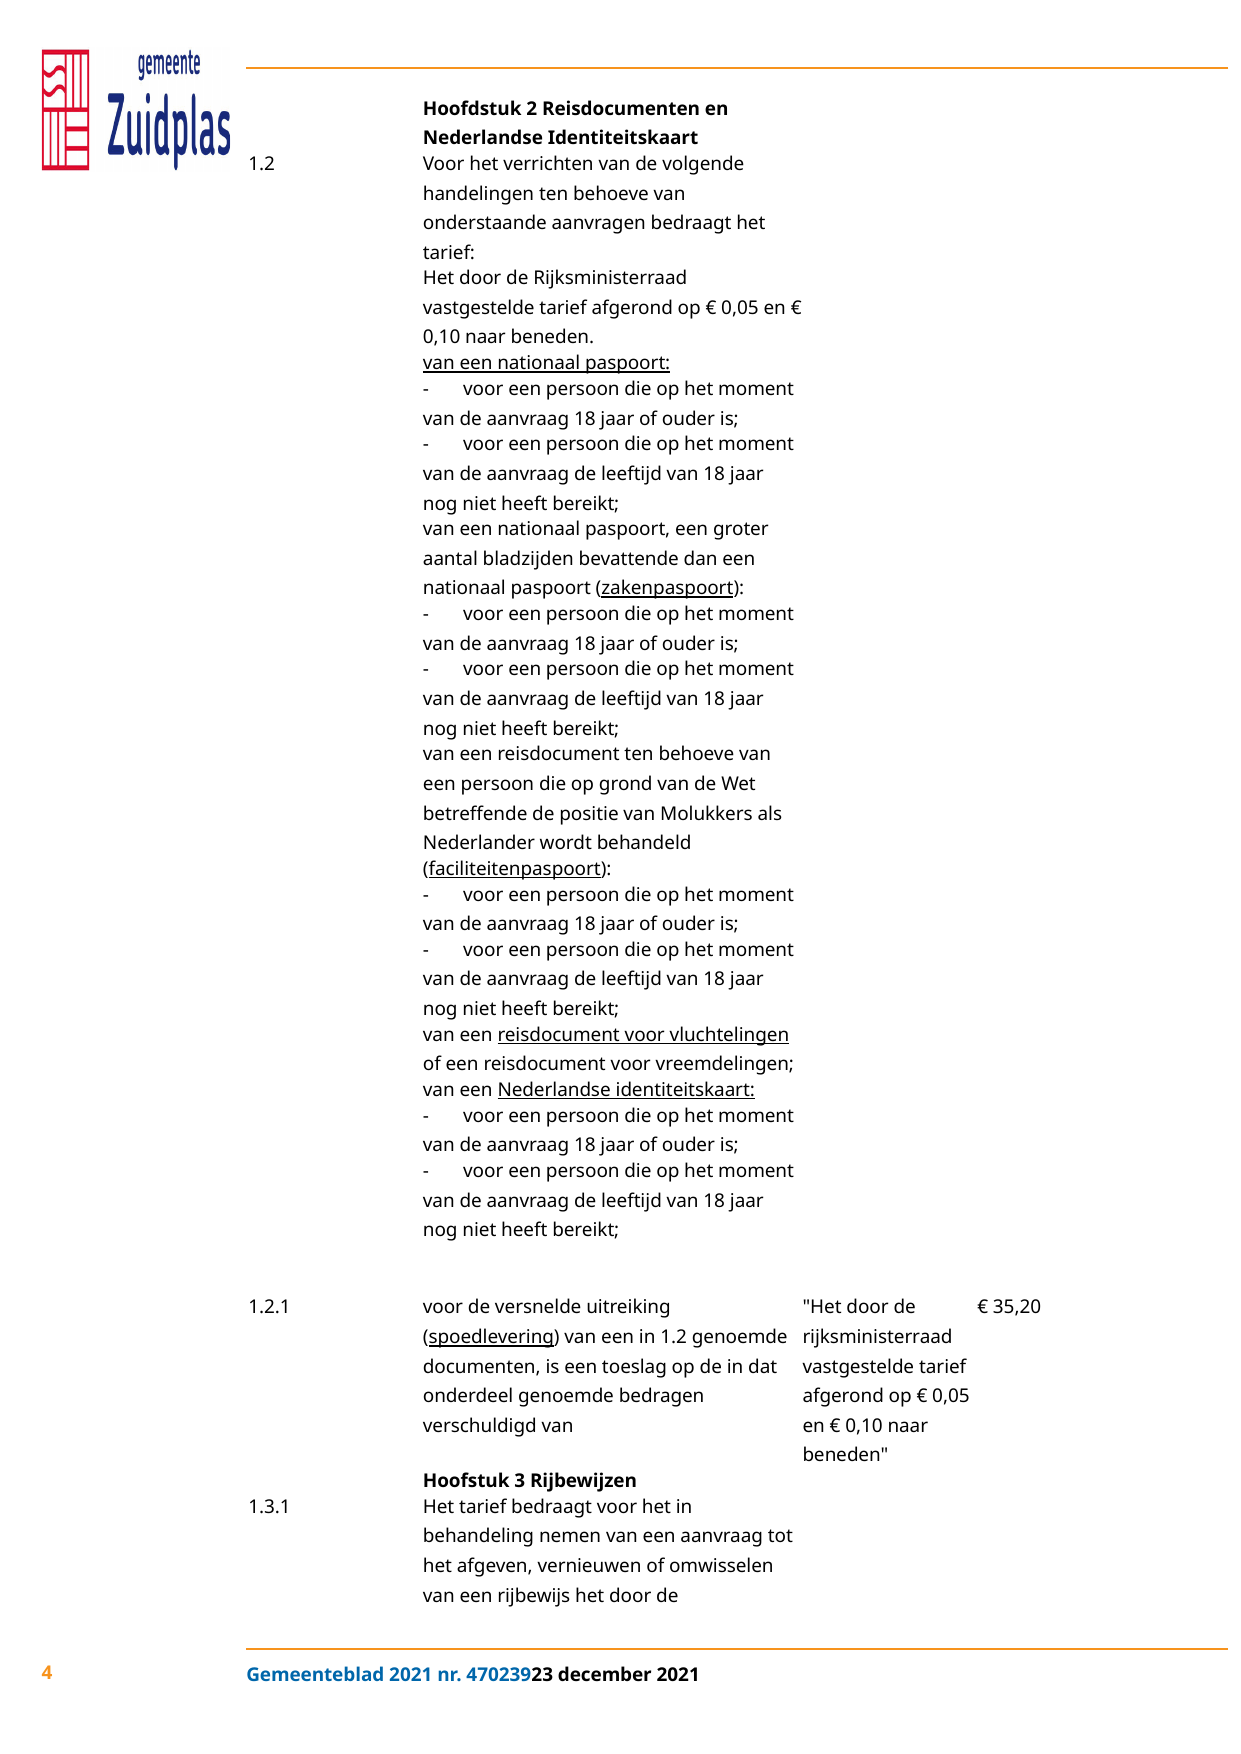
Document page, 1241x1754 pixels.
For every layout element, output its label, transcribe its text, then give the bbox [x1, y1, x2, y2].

table_cell [802, 741, 977, 855]
table_cell [977, 656, 1152, 741]
table_cell - voor een persoon die op het moment van de aanvraag de leeftijd van 18 jaar nog niet heeft bereikt; [423, 656, 802, 741]
table_cell [802, 1493, 977, 1607]
table_cell [248, 1021, 423, 1076]
table_cell [977, 515, 1152, 600]
table_cell van een reisdocument ten behoeve van een persoon die op grond van de Wet betreffende de positie van Molukkers als Nederlander wordt behandeld [423, 741, 802, 855]
table_cell voor de versnelde uitreiking (spoedlevering) van een in 1.2 genoemde documenten, is een toeslag op de in dat onderdeel genoemde bedragen verschuldigd van [423, 1294, 802, 1467]
table_cell [802, 855, 977, 881]
table_cell Voor het verrichten van de volgende handelingen ten behoeve van onderstaande aanvragen bedraagt het tarief: [423, 150, 802, 264]
table_cell Hoofstuk 3 Rijbewijzen [423, 1467, 802, 1493]
table_cell [248, 1076, 423, 1102]
table_cell [248, 375, 423, 431]
table_cell [977, 1242, 1152, 1268]
table_cell Hoofdstuk 2 Reisdocumenten en Nederlandse Identiteitskaart [423, 95, 802, 150]
table_cell 1.2 [248, 150, 423, 264]
table_cell [977, 936, 1152, 1021]
table_cell [977, 600, 1152, 656]
table_cell - voor een persoon die op het moment van de aanvraag 18 jaar of ouder is; [423, 1102, 802, 1157]
table_cell van een Nederlandse identiteitskaart: [423, 1076, 802, 1102]
table_cell [802, 600, 977, 656]
table_cell Het door de Rijksministerraad vastgestelde tarief afgerond op € 0,05 en € 0,10 naar beneden. [423, 265, 802, 349]
table_cell [802, 1076, 977, 1102]
table_cell - voor een persoon die op het moment van de aanvraag 18 jaar of ouder is; [423, 375, 802, 431]
table_cell [977, 350, 1152, 375]
table_cell [977, 1102, 1152, 1157]
table_cell van een nationaal paspoort, een groter aantal bladzijden bevattende dan een nationaal paspoort (zakenpaspoort): [423, 515, 802, 600]
table_cell [977, 431, 1152, 515]
table_cell [248, 515, 423, 600]
table_cell [977, 375, 1152, 431]
table_cell [248, 855, 423, 881]
table_cell [802, 375, 977, 431]
table_cell [423, 1242, 802, 1268]
table_cell [802, 936, 977, 1021]
table_cell [802, 1467, 977, 1493]
table_cell [423, 1268, 802, 1294]
table_cell [802, 1242, 977, 1268]
table_cell [248, 265, 423, 349]
table_cell [977, 741, 1152, 855]
table_cell [802, 515, 977, 600]
table_cell [977, 150, 1152, 264]
table_cell € 35,20 [977, 1294, 1152, 1467]
table_cell [802, 95, 977, 150]
table_cell [977, 1021, 1152, 1076]
table_cell 1.2.1 [248, 1294, 423, 1467]
table_cell [248, 936, 423, 1021]
table_cell [977, 1268, 1152, 1294]
table_cell [248, 656, 423, 741]
table_cell van een reisdocument voor vluchtelingen of een reisdocument voor vreemdelingen; [423, 1021, 802, 1076]
table_cell [248, 350, 423, 375]
table_cell - voor een persoon die op het moment van de aanvraag 18 jaar of ouder is; [423, 600, 802, 656]
table_cell [802, 150, 977, 264]
table_cell [977, 881, 1152, 936]
table_cell [248, 1102, 423, 1157]
table_cell [802, 1268, 977, 1294]
table_cell [248, 431, 423, 515]
table_cell Het tarief bedraagt voor het in behandeling nemen van een aanvraag tot het afgeven, vernieuwen of omwisselen van een rijbewijs het door de [423, 1493, 802, 1607]
table_cell [802, 431, 977, 515]
table_cell [248, 1242, 423, 1268]
table_cell [248, 1268, 423, 1294]
table_cell [248, 881, 423, 936]
table_cell - voor een persoon die op het moment van de aanvraag 18 jaar of ouder is; [423, 881, 802, 936]
table_cell [977, 1157, 1152, 1242]
table_cell [802, 1102, 977, 1157]
table_cell [802, 265, 977, 349]
table_cell (faciliteitenpaspoort): [423, 855, 802, 881]
table_cell [248, 95, 423, 150]
table_cell - voor een persoon die op het moment van de aanvraag de leeftijd van 18 jaar nog niet heeft bereikt; [423, 936, 802, 1021]
table_cell [802, 1157, 977, 1242]
picture [41, 47, 231, 172]
table_cell [977, 855, 1152, 881]
table_cell [977, 1493, 1152, 1607]
table_cell [248, 1467, 423, 1493]
table_cell [248, 1157, 423, 1242]
table_cell [802, 350, 977, 375]
table_cell [977, 95, 1152, 150]
table_cell van een nationaal paspoort: [423, 350, 802, 375]
table_cell [977, 265, 1152, 349]
table_cell [977, 1076, 1152, 1102]
table_cell - voor een persoon die op het moment van de aanvraag de leeftijd van 18 jaar nog niet heeft bereikt; [423, 1157, 802, 1242]
table_cell [802, 881, 977, 936]
table_cell - voor een persoon die op het moment van de aanvraag de leeftijd van 18 jaar nog niet heeft bereikt; [423, 431, 802, 515]
table_cell "Het door de rijksministerraad vastgestelde tarief afgerond op € 0,05 en € 0,10 naar beneden" [802, 1294, 977, 1467]
table_cell [977, 1467, 1152, 1493]
table_cell [802, 656, 977, 741]
table_cell [248, 741, 423, 855]
table_cell [802, 1021, 977, 1076]
table_cell [248, 600, 423, 656]
table_cell 1.3.1 [248, 1493, 423, 1607]
